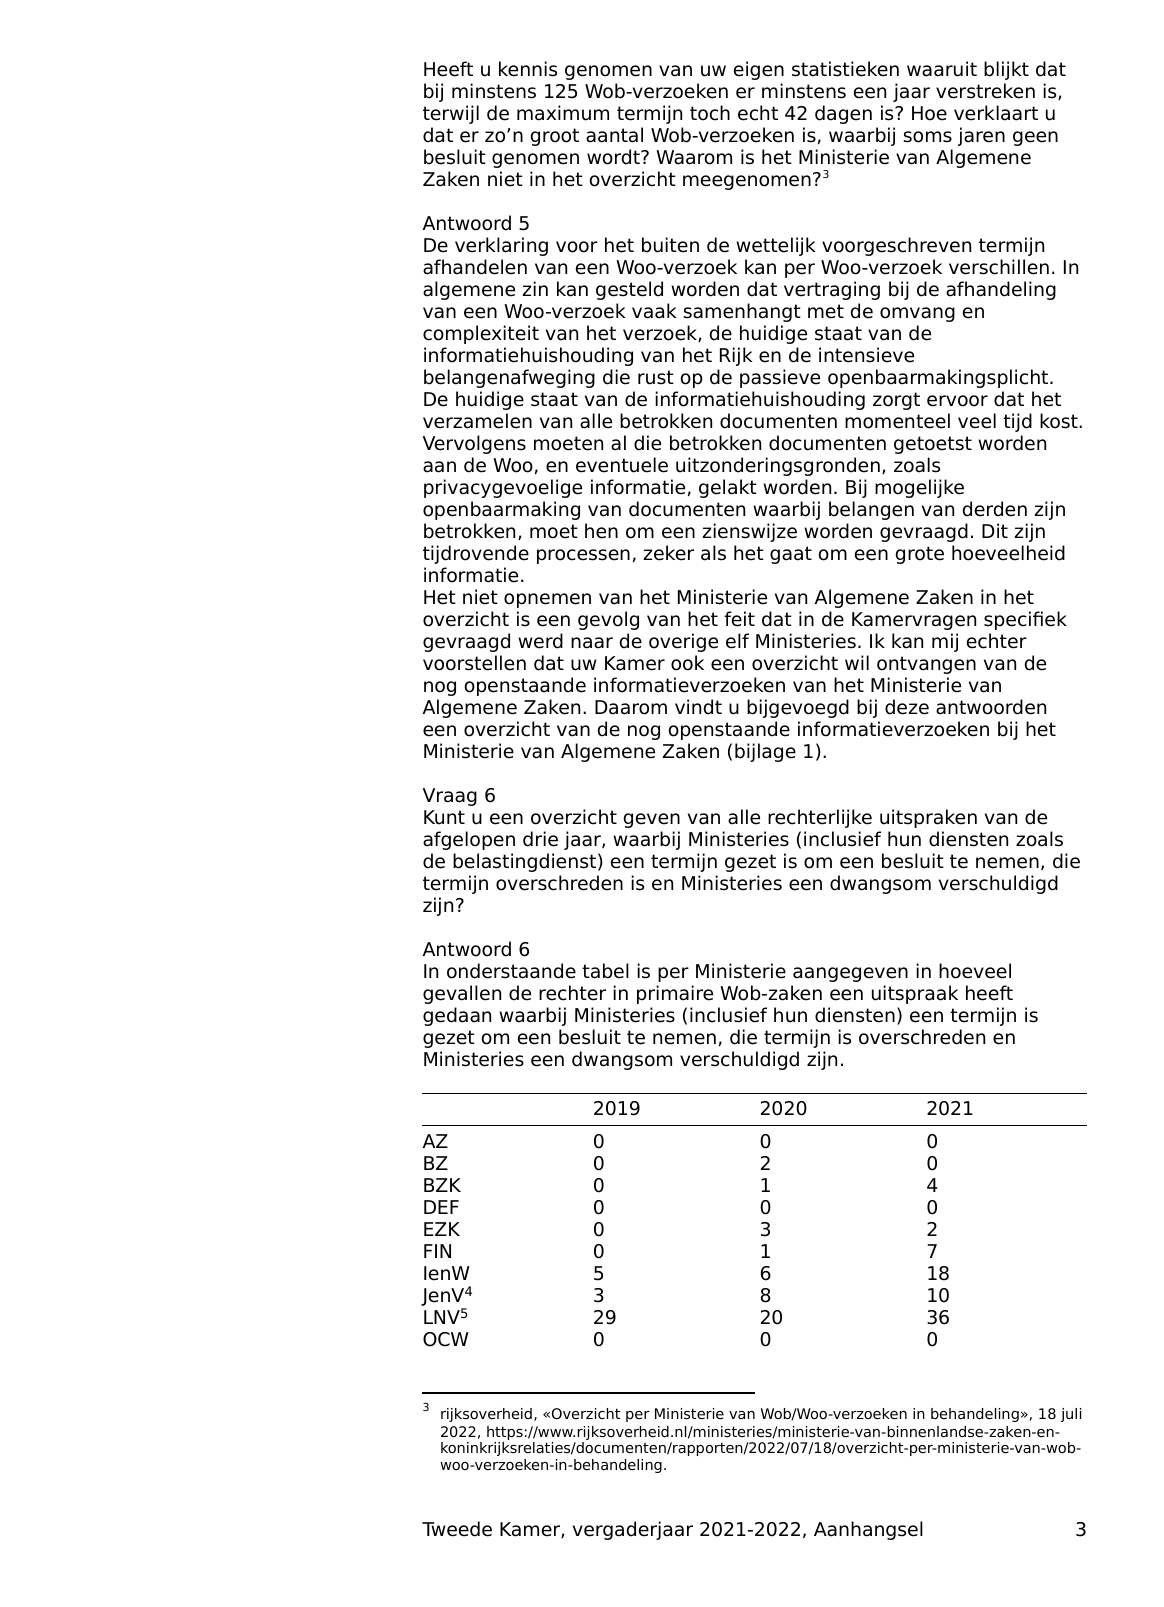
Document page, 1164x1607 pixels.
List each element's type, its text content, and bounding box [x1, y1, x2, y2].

table_cell 0 [920, 1126, 1087, 1153]
table_cell 7 [920, 1241, 1087, 1263]
table_cell FIN [422, 1241, 587, 1263]
table_cell IenW [422, 1263, 587, 1284]
table_cell 0 [753, 1126, 920, 1153]
table_cell 8 [753, 1285, 920, 1307]
table_cell 29 [587, 1307, 753, 1328]
text Het niet opnemen van het Ministerie van Algemene Zaken in het overzicht is een gevolg van het feit dat in de Kamervragen specifiek gevraagd werd naar de overige elf Ministeries. Ik kan mij echter voorstellen dat uw Kamer ook een overzicht wil ontvangen van de nog openstaande informatieverzoeken van het Ministerie van Algemene Zaken. Daarom vindt u bijgevoegd bij deze antwoorden een overzicht van de nog openstaande informatieverzoeken bij het Ministerie van Algemene Zaken (bijlage 1). [422, 587, 1087, 763]
table_cell 0 [587, 1175, 753, 1197]
text Antwoord 6 [422, 939, 1087, 961]
table_cell JenV4 [422, 1285, 587, 1307]
table_cell 0 [920, 1153, 1087, 1175]
table_cell 20 [753, 1307, 920, 1328]
table_cell 18 [920, 1263, 1087, 1284]
table_cell 1 [753, 1175, 920, 1197]
text Heeft u kennis genomen van uw eigen statistieken waaruit blijkt dat bij minstens 125 Wob-verzoeken er minstens een jaar verstreken is, terwijl de maximum termijn toch echt 42 dagen is? Hoe verklaart u dat er zo’n groot aantal Wob-verzoeken is, waarbij soms jaren geen besluit genomen wordt? Waarom is het Ministerie van Algemene Zaken niet in het overzicht meegenomen? [422, 59, 1087, 191]
table_cell 0 [587, 1219, 753, 1241]
table_cell 2 [753, 1153, 920, 1175]
table_header [422, 1094, 587, 1125]
table_header 2020 [753, 1094, 920, 1125]
table_cell EZK [422, 1219, 587, 1241]
table_cell 0 [753, 1197, 920, 1219]
text rijksoverheid, «Overzicht per Ministerie van Wob/Woo-verzoeken in behandeling», 18 juli 2022, https://www.rijksoverheid.nl/ministeries/ministerie-van-binnenlandse-zaken-en-koninkrijksrelaties/documenten/rapporten/2022/07/18/overzicht-per-ministerie-van-wob-woo-verzoeken-in-behandeling. [422, 1402, 1087, 1474]
table_header 2021 [920, 1094, 1087, 1125]
table_cell 0 [587, 1197, 753, 1219]
table_cell LNV5 [422, 1307, 587, 1328]
table_header 2019 [587, 1094, 753, 1125]
text De verklaring voor het buiten de wettelijk voorgeschreven termijn afhandelen van een Woo-verzoek kan per Woo-verzoek verschillen. In algemene zin kan gesteld worden dat vertraging bij de afhandeling van een Woo-verzoek vaak samenhangt met de omvang en complexiteit van het verzoek, de huidige staat van de informatiehuishouding van het Rijk en de intensieve belangenafweging die rust op de passieve openbaarmakingsplicht. De huidige staat van de informatiehuishouding zorgt ervoor dat het verzamelen van alle betrokken documenten momenteel veel tijd kost. Vervolgens moeten al die betrokken documenten getoetst worden aan de Woo, en eventuele uitzonderingsgronden, zoals privacygevoelige informatie, gelakt worden. Bij mogelijke openbaarmaking van documenten waarbij belangen van derden zijn betrokken, moet hen om een zienswijze worden gevraagd. Dit zijn tijdrovende processen, zeker als het gaat om een grote hoeveelheid informatie. [422, 235, 1087, 587]
table_cell OCW [422, 1329, 587, 1351]
table_cell 6 [753, 1263, 920, 1284]
table_cell 3 [587, 1285, 753, 1307]
table_cell 0 [920, 1329, 1087, 1351]
table_cell DEF [422, 1197, 587, 1219]
table_cell BZK [422, 1175, 587, 1197]
table_cell AZ [422, 1126, 587, 1153]
text Antwoord 5 [422, 213, 1087, 235]
table_cell BZ [422, 1153, 587, 1175]
table_cell 1 [753, 1241, 920, 1263]
table_cell 5 [587, 1263, 753, 1284]
table_cell 0 [587, 1126, 753, 1153]
table_cell 2 [920, 1219, 1087, 1241]
table_cell 0 [587, 1241, 753, 1263]
text Kunt u een overzicht geven van alle rechterlijke uitspraken van de afgelopen drie jaar, waarbij Ministeries (inclusief hun diensten zoals de belastingdienst) een termijn gezet is om een besluit te nemen, die termijn overschreden is en Ministeries een dwangsom verschuldigd zijn? [422, 807, 1087, 917]
table_cell 3 [753, 1219, 920, 1241]
table_cell 0 [920, 1197, 1087, 1219]
table_cell 10 [920, 1285, 1087, 1307]
text In onderstaande tabel is per Ministerie aangegeven in hoeveel gevallen de rechter in primaire Wob-zaken een uitspraak heeft gedaan waarbij Ministeries (inclusief hun diensten) een termijn is gezet om een besluit te nemen, die termijn is overschreden en Ministeries een dwangsom verschuldigd zijn. [422, 961, 1087, 1071]
table_cell 0 [587, 1329, 753, 1351]
text Vraag 6 [422, 785, 1087, 807]
table_cell 0 [753, 1329, 920, 1351]
table_cell 36 [920, 1307, 1087, 1328]
table_cell 4 [920, 1175, 1087, 1197]
table_cell 0 [587, 1153, 753, 1175]
